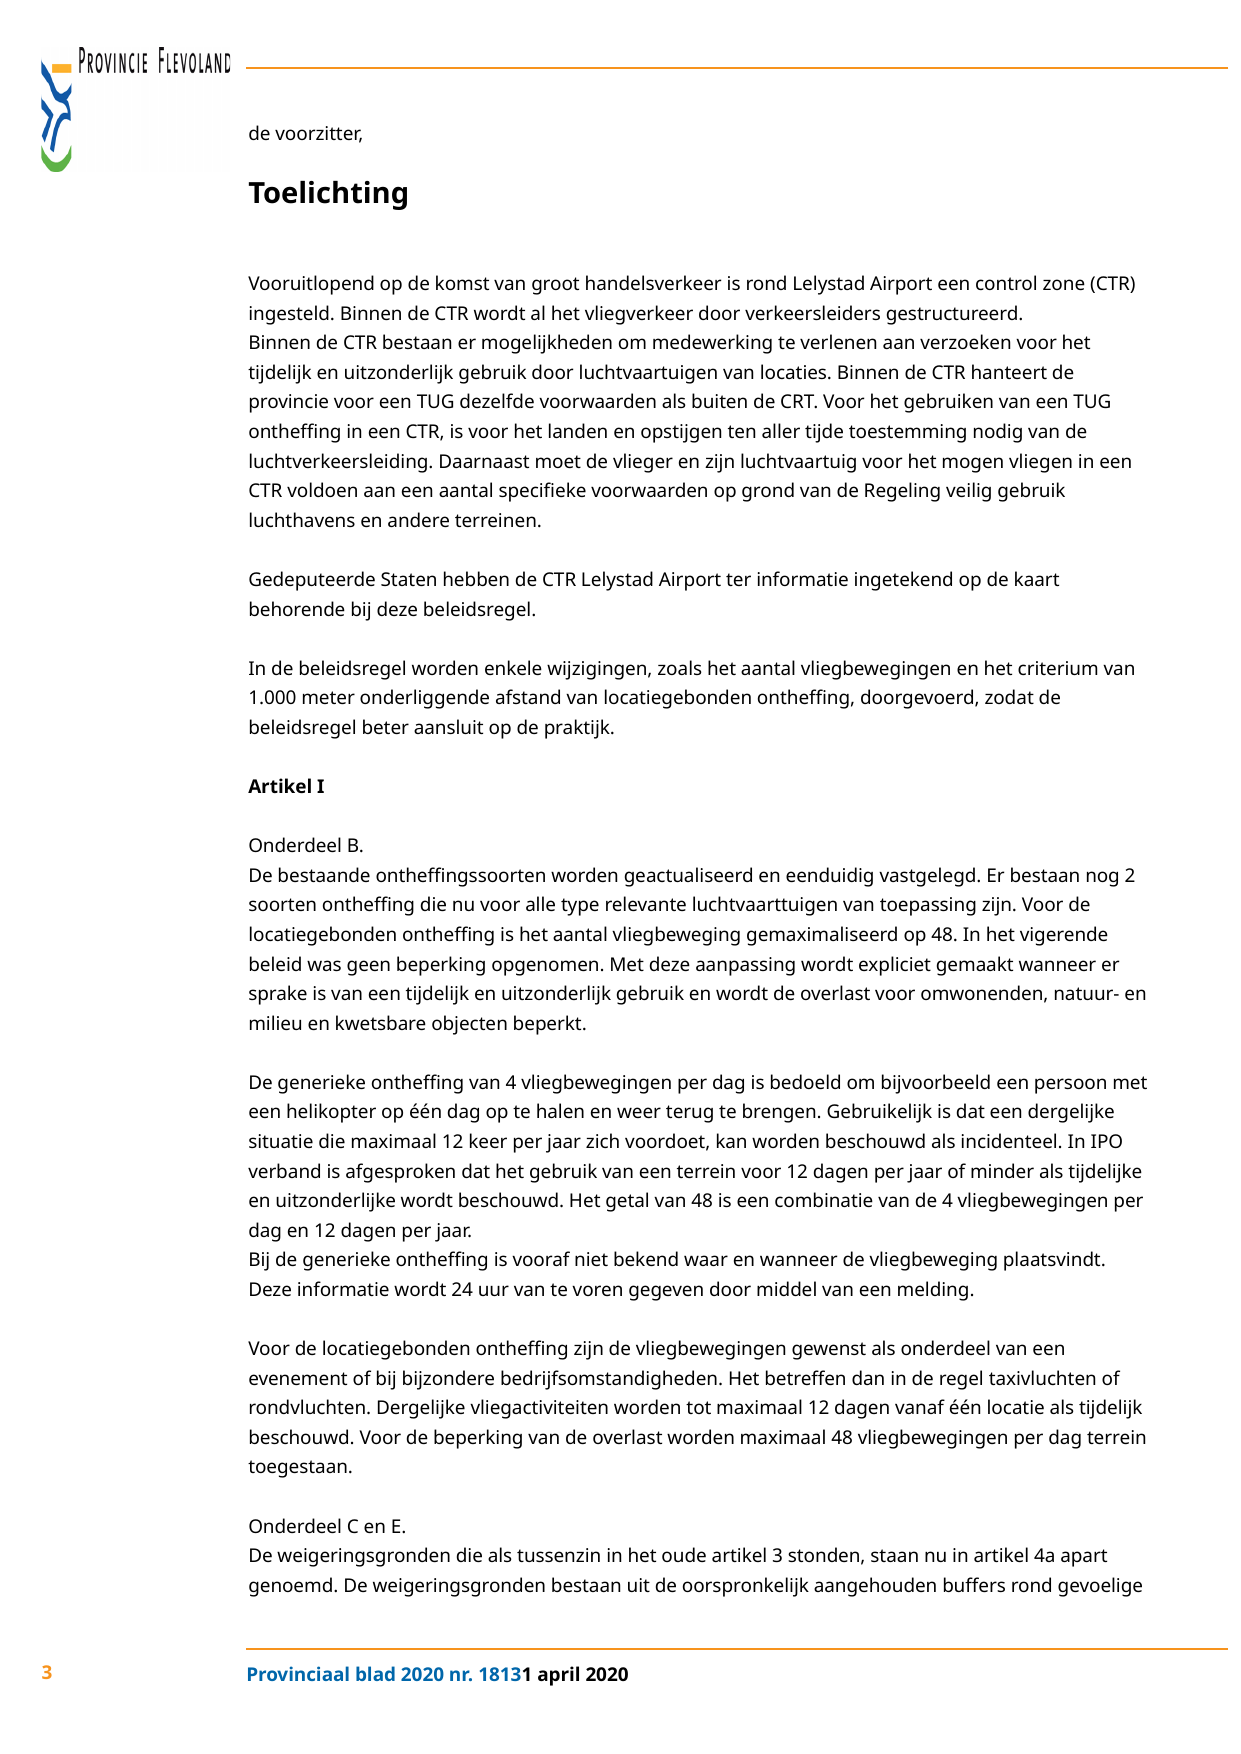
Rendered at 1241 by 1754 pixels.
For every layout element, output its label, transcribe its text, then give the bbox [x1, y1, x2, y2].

text In de beleidsregel worden enkele wijzigingen, zoals het aantal vliegbewegingen en het criterium van 1.000 meter onderliggende afstand van locatiegebonden ontheffing, doorgevoerd, zodat de beleidsregel beter aansluit op de praktijk. [248, 655, 1152, 740]
text De generieke ontheffing van 4 vliegbewegingen per dag is bedoeld om bijvoorbeeld een persoon met een helikopter op één dag op te halen en weer terug te brengen. Gebruikelijk is dat een dergelijke situatie die maximaal 12 keer per jaar zich voordoet, kan worden beschouwd als incidenteel. In IPO verband is afgesproken dat het gebruik van een terrein voor 12 dagen per jaar of minder als tijdelijke en uitzonderlijke wordt beschouwd. Het getal van 48 is een combinatie van de 4 vliegbewegingen per dag en 12 dagen per jaar. [248, 1069, 1152, 1243]
text Onderdeel C en E. [248, 1513, 1152, 1539]
text Gedeputeerde Staten hebben de CTR Lelystad Airport ter informatie ingetekend op de kaart behorende bij deze beleidsregel. [248, 566, 1152, 622]
text de voorzitter, [248, 121, 1152, 146]
text Bij de generieke ontheffing is vooraf niet bekend waar en wanneer de vliegbeweging plaatsvindt. Deze informatie wordt 24 uur van te voren gegeven door middel van een melding. [248, 1247, 1152, 1302]
text Toelichting [248, 172, 1152, 212]
picture [41, 47, 231, 172]
text Binnen de CTR bestaan er mogelijkheden om medewerking te verlenen aan verzoeken voor het tijdelijk en uitzonderlijk gebruik door luchtvaartuigen van locaties. Binnen de CTR hanteert de provincie voor een TUG dezelfde voorwaarden als buiten de CRT. Voor het gebruiken van een TUG ontheffing in een CTR, is voor het landen en opstijgen ten aller tijde toestemming nodig van de luchtverkeersleiding. Daarnaast moet de vlieger en zijn luchtvaartuig voor het mogen vliegen in een CTR voldoen aan een aantal specifieke voorwaarden op grond van de Regeling veilig gebruik luchthavens en andere terreinen. [248, 329, 1152, 533]
text Vooruitlopend op de komst van groot handelsverkeer is rond Lelystad Airport een control zone (CTR) ingesteld. Binnen de CTR wordt al het vliegverkeer door verkeersleiders gestructureerd. [248, 270, 1152, 326]
text Voor de locatiegebonden ontheffing zijn de vliegbewegingen gewenst als onderdeel van een evenement of bij bijzondere bedrijfsomstandigheden. Het betreffen dan in de regel taxivluchten of rondvluchten. Dergelijke vliegactiviteiten worden tot maximaal 12 dagen vanaf één locatie als tijdelijk beschouwd. Voor de beperking van de overlast worden maximaal 48 vliegbewegingen per dag terrein toegestaan. [248, 1335, 1152, 1479]
text Onderdeel B. [248, 832, 1152, 858]
text Artikel I [248, 773, 1152, 799]
text De bestaande ontheffingssoorten worden geactualiseerd en eenduidig vastgelegd. Er bestaan nog 2 soorten ontheffing die nu voor alle type relevante luchtvaarttuigen van toepassing zijn. Voor de locatiegebonden ontheffing is het aantal vliegbeweging gemaximaliseerd op 48. In het vigerende beleid was geen beperking opgenomen. Met deze aanpassing wordt expliciet gemaakt wanneer er sprake is van een tijdelijk en uitzonderlijk gebruik en wordt de overlast voor omwonenden, natuur- en milieu en kwetsbare objecten beperkt. [248, 862, 1152, 1036]
text De weigeringsgronden die als tussenzin in het oude artikel 3 stonden, staan nu in artikel 4a apart genoemd. De weigeringsgronden bestaan uit de oorspronkelijk aangehouden buffers rond gevoelige [248, 1542, 1152, 1598]
